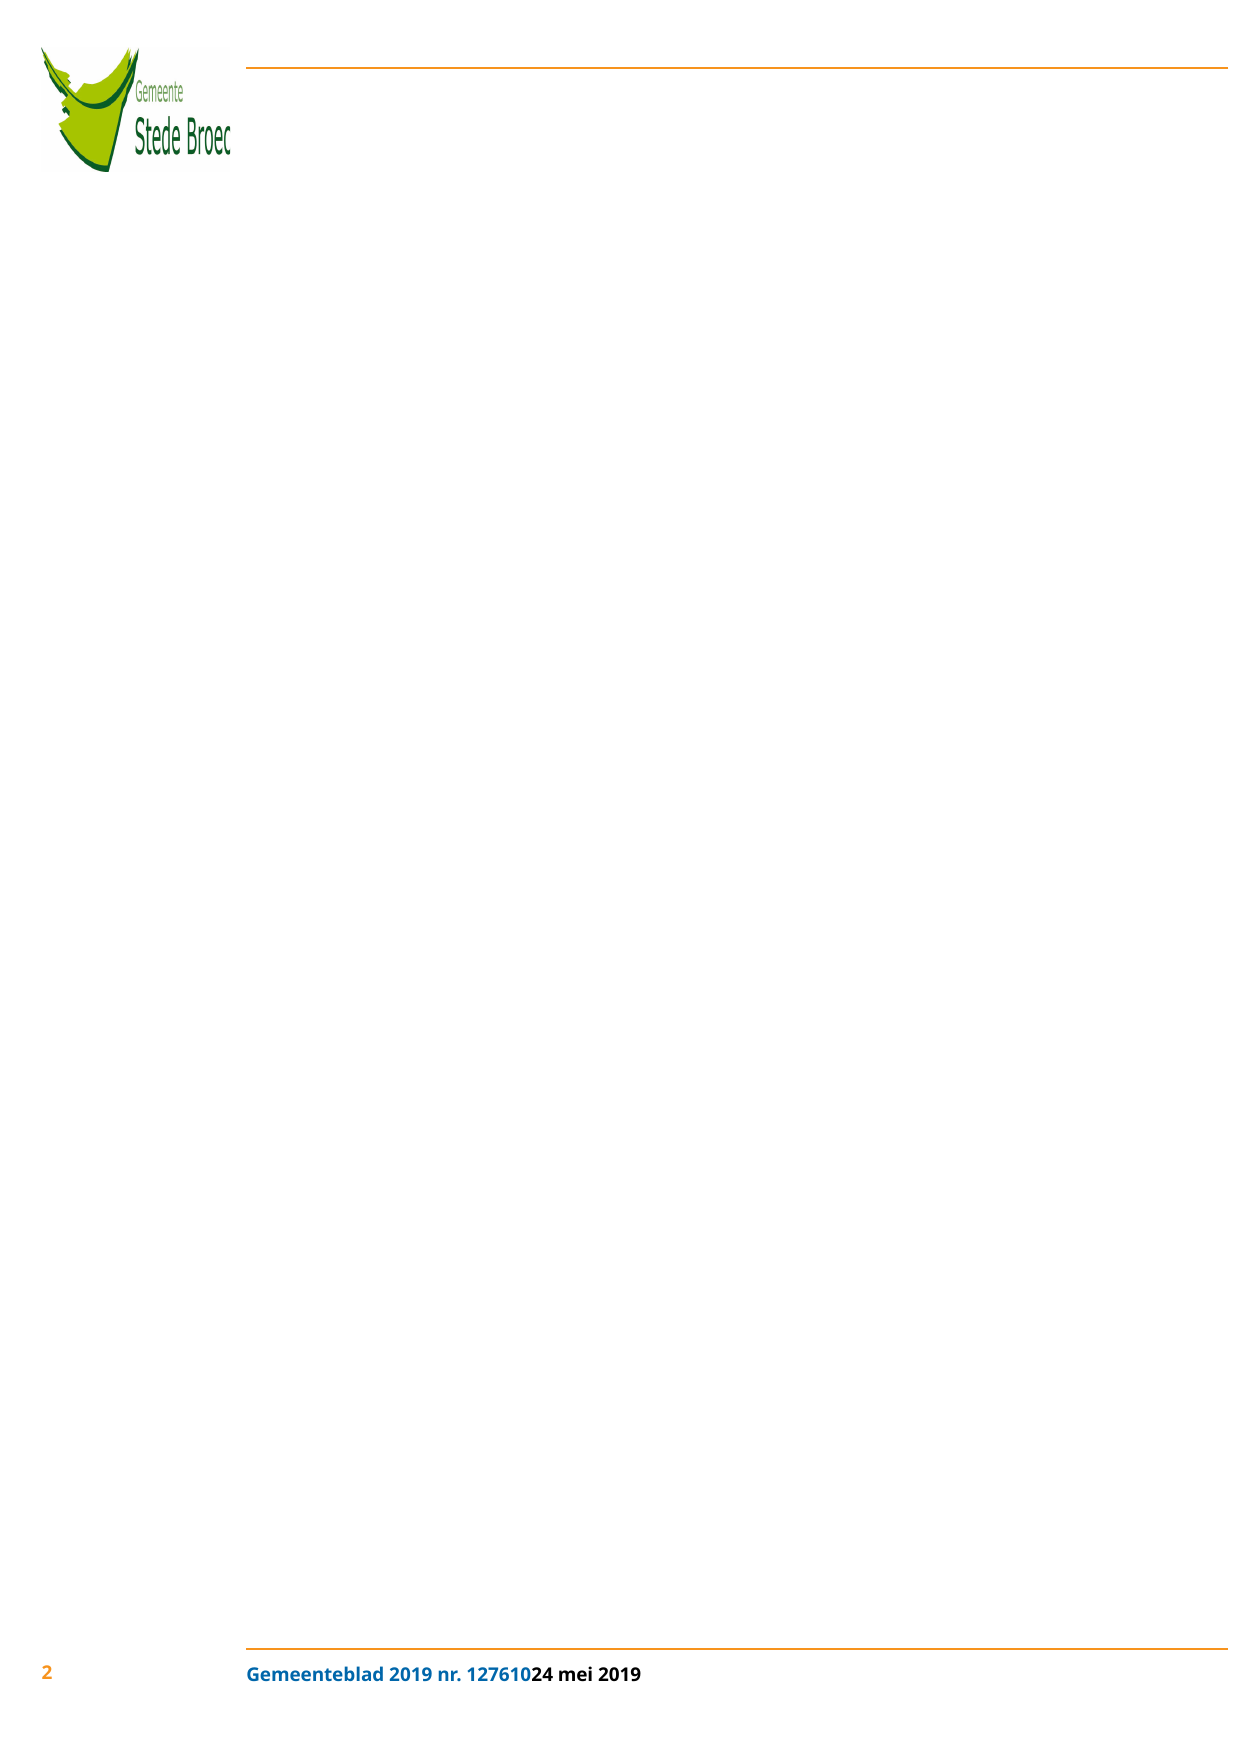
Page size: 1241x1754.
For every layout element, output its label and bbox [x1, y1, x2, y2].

picture [41, 47, 231, 172]
